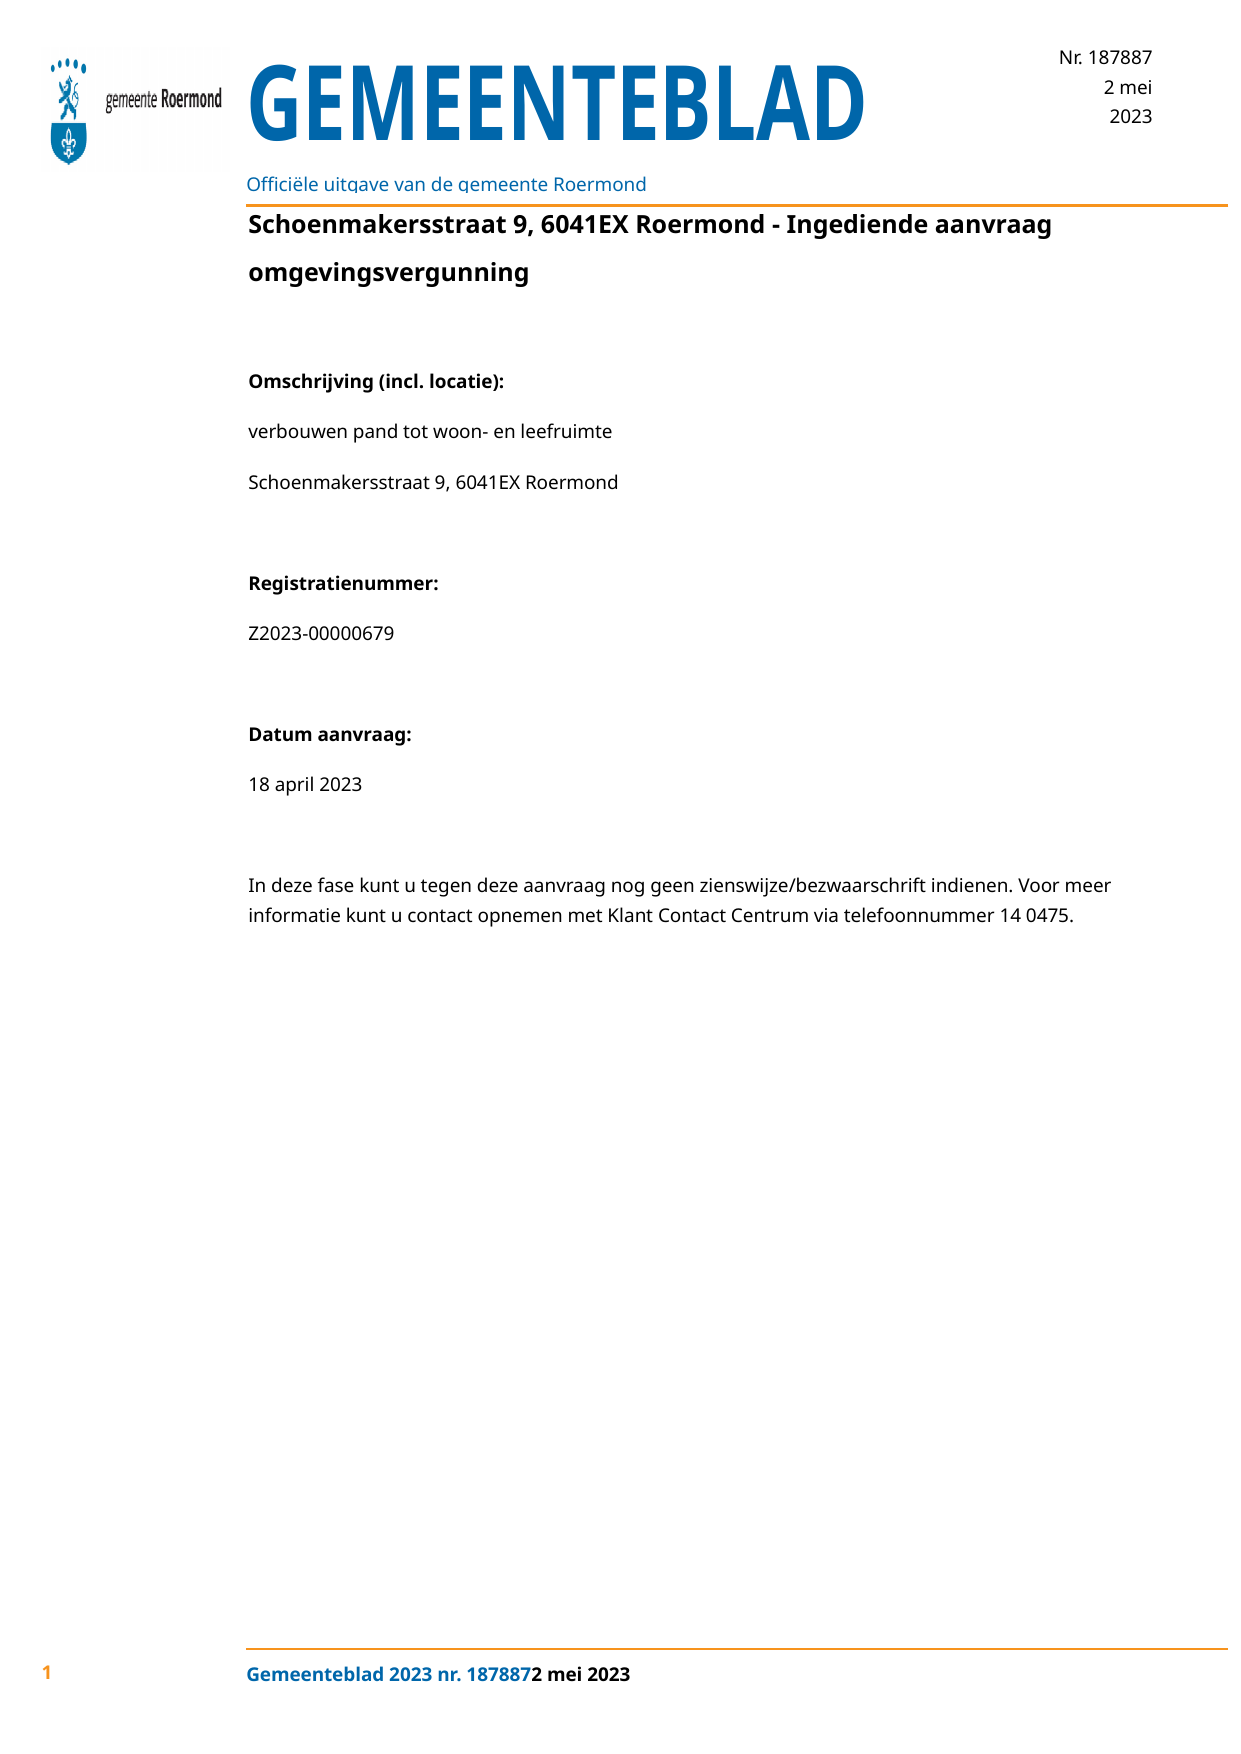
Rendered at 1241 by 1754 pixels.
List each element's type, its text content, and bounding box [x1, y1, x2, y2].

text Schoenmakersstraat 9, 6041EX Roermond [248, 469, 1152, 495]
text Schoenmakersstraat 9, 6041EX Roermond - Ingediende aanvraag omgevingsvergunning [248, 207, 1152, 288]
text verbouwen pand tot woon- en leefruimte [248, 419, 1152, 444]
text 18 april 2023 [248, 772, 1152, 797]
picture [41, 47, 231, 172]
text Z2023-00000679 [248, 620, 1152, 646]
text Datum aanvraag: [248, 721, 1152, 747]
text In deze fase kunt u tegen deze aanvraag nog geen zienswijze/bezwaarschrift indienen. Voor meer informatie kunt u contact opnemen met Klant Contact Centrum via telefoonnummer 14 0475. [248, 872, 1152, 928]
text Registratienummer: [248, 570, 1152, 596]
text Omschrijving (incl. locatie): [248, 368, 1152, 394]
